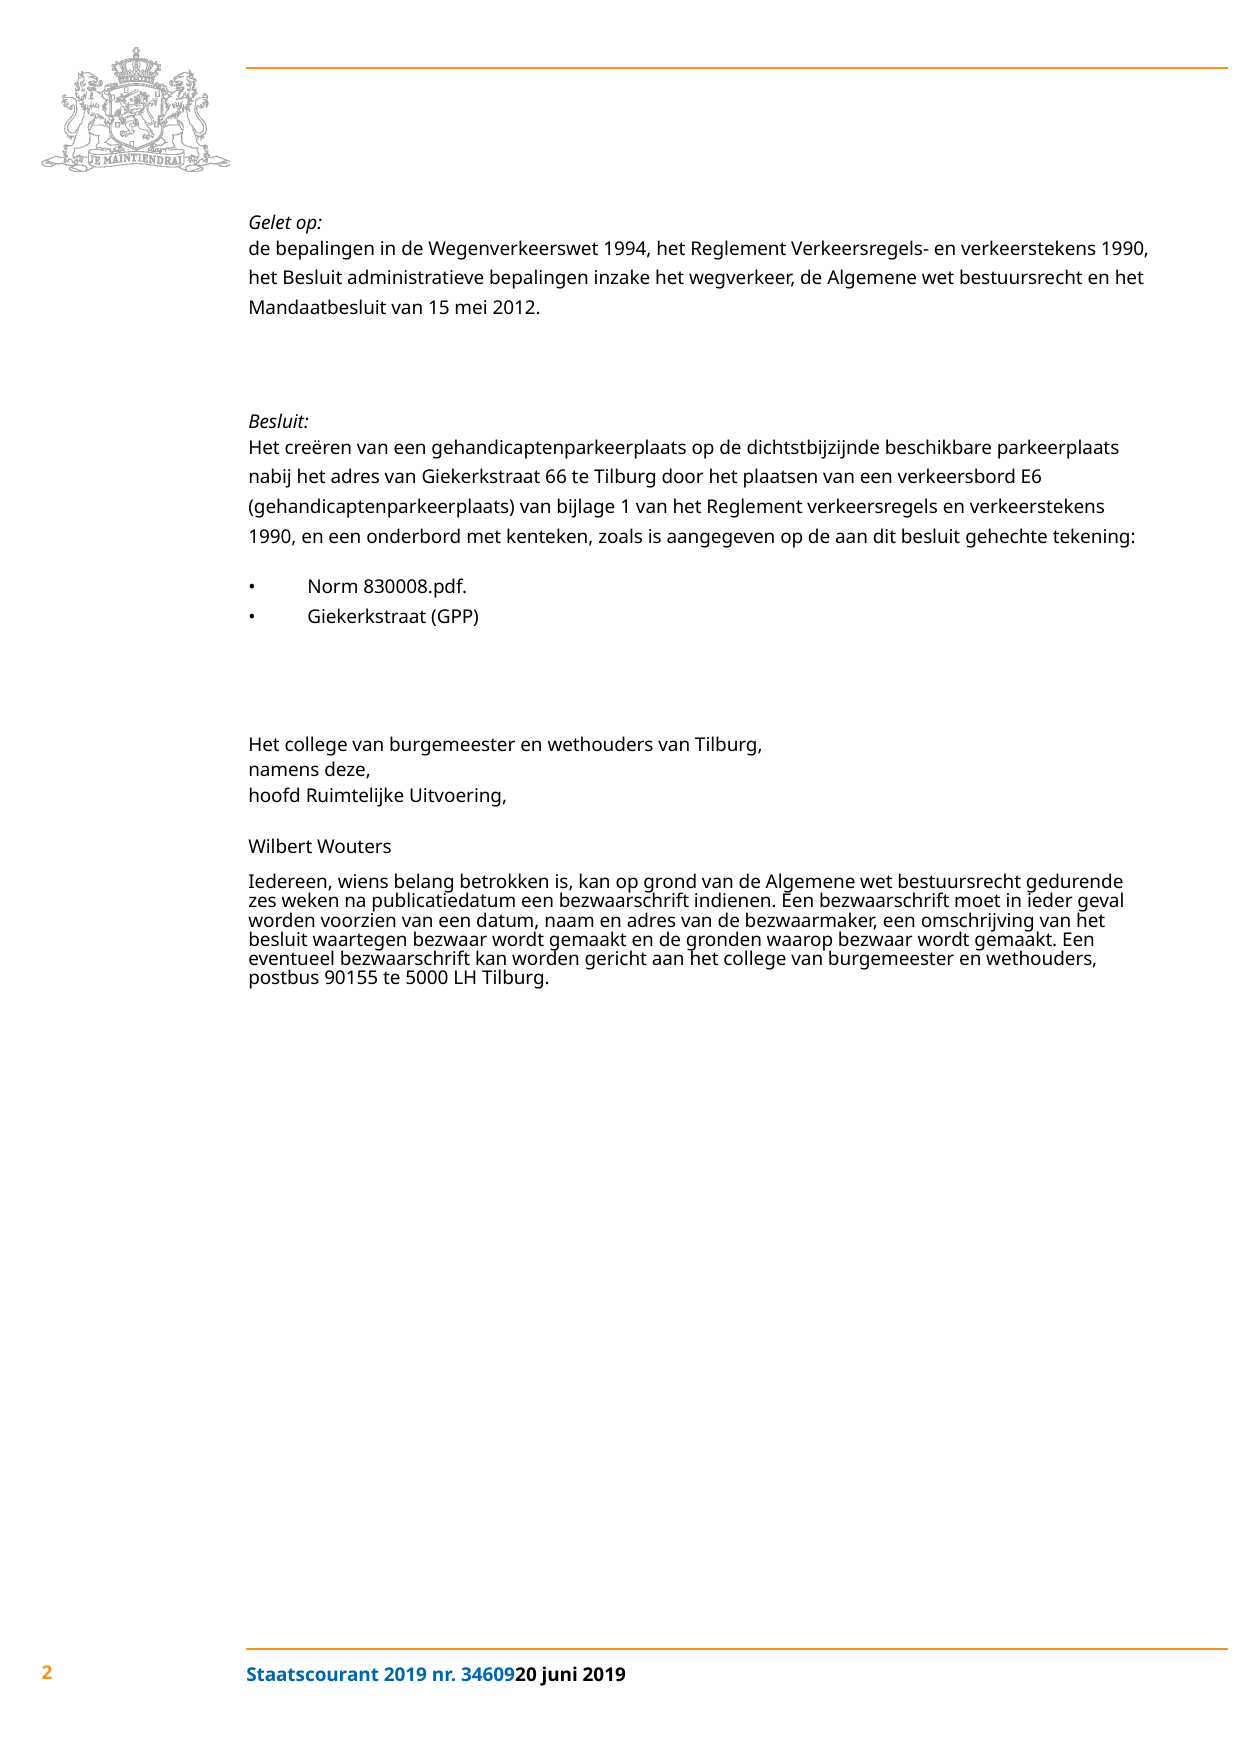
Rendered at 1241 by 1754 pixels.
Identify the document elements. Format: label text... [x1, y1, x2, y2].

text Iedereen, wiens belang betrokken is, kan op grond van de Algemene wet bestuursrecht gedurende zes weken na publicatiedatum een bezwaarschrift indienen. Een bezwaarschrift moet in ieder geval worden voorzien van een datum, naam en adres van de bezwaarmaker, een omschrijving van het besluit waartegen bezwaar wordt gemaakt en de gronden waarop bezwaar wordt gemaakt. Een eventueel bezwaarschrift kan worden gericht aan het college van burgemeester en wethouders, postbus 90155 te 5000 LH Tilburg. [248, 873, 1152, 989]
list Norm 830008.pdf. [248, 573, 1152, 599]
text Het college van burgemeester en wethouders van Tilburg, [248, 731, 1152, 756]
text Besluit: [248, 408, 1152, 434]
text Gelet op: [248, 209, 1152, 235]
text namens deze, [248, 756, 1152, 782]
text Het creëren van een gehandicaptenparkeerplaats op de dichtstbijzijnde beschikbare parkeerplaats nabij het adres van Giekerkstraat 66 te Tilburg door het plaatsen van een verkeersbord E6 (gehandicaptenparkeerplaats) van bijlage 1 van het Reglement verkeersregels en verkeerstekens 1990, en een onderbord met kenteken, zoals is aangegeven op de aan dit besluit gehechte tekening: [248, 434, 1152, 549]
text hoofd Ruimtelijke Uitvoering, [248, 782, 1152, 808]
text Wilbert Wouters [248, 834, 1152, 859]
text de bepalingen in de Wegenverkeerswet 1994, het Reglement Verkeersregels- en verkeerstekens 1990, het Besluit administratieve bepalingen inzake het wegverkeer, de Algemene wet bestuursrecht en het Mandaatbesluit van 15 mei 2012. [248, 235, 1152, 320]
list Giekerkstraat (GPP) [248, 603, 1152, 629]
picture [41, 47, 231, 172]
